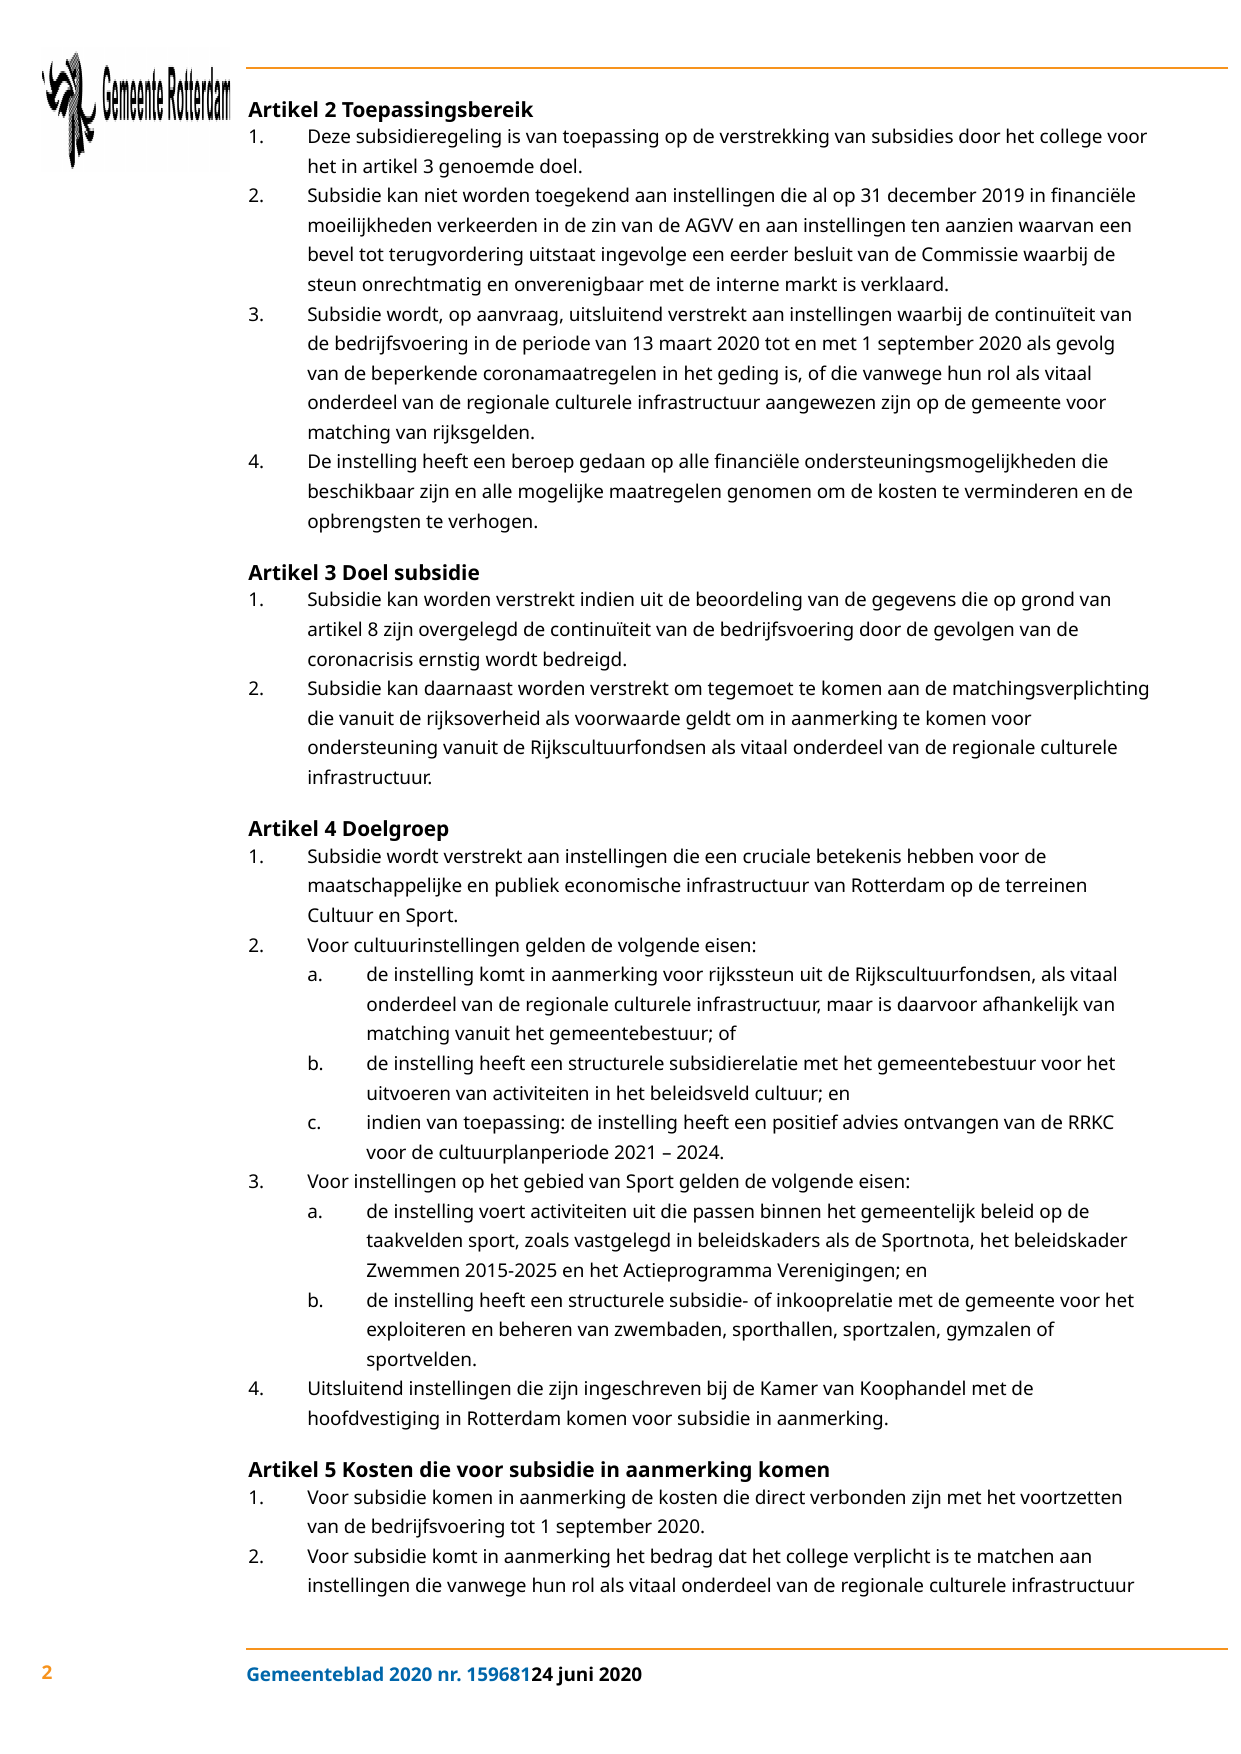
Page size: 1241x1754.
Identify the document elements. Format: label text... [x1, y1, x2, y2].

list De instelling heeft een beroep gedaan op alle financiële ondersteuningsmogelijkheden die beschikbaar zijn en alle mogelijke maatregelen genomen om de kosten te verminderen en de opbrengsten te verhogen. [248, 449, 1152, 533]
list de instelling komt in aanmerking voor rijkssteun uit de Rijkscultuurfondsen, als vitaal onderdeel van de regionale culturele infrastructuur, maar is daarvoor afhankelijk van matching vanuit het gemeentebestuur; of [307, 961, 1152, 1046]
list Voor subsidie komt in aanmerking het bedrag dat het college verplicht is te matchen aan instellingen die vanwege hun rol als vitaal onderdeel van de regionale culturele infrastructuur [248, 1543, 1152, 1598]
list Voor cultuurinstellingen gelden de volgende eisen: [248, 932, 1152, 957]
list de instelling heeft een structurele subsidierelatie met het gemeentebestuur voor het uitvoeren van activiteiten in het beleidsveld cultuur; en [307, 1050, 1152, 1105]
text Artikel 3 Doel subsidie [248, 558, 1152, 587]
list Subsidie wordt verstrekt aan instellingen die een cruciale betekenis hebben voor de maatschappelijke en publiek economische infrastructuur van Rotterdam op de terreinen Cultuur en Sport. [248, 843, 1152, 928]
list Subsidie kan daarnaast worden verstrekt om tegemoet te komen aan de matchingsverplichting die vanuit de rijksoverheid als voorwaarde geldt om in aanmerking te komen voor ondersteuning vanuit de Rijkscultuurfondsen als vitaal onderdeel van de regionale culturele infrastructuur. [248, 675, 1152, 790]
text Artikel 5 Kosten die voor subsidie in aanmerking komen [248, 1456, 1152, 1484]
list Subsidie kan worden verstrekt indien uit de beoordeling van de gegevens die op grond van artikel 8 zijn overgelegd de continuïteit van de bedrijfsvoering door de gevolgen van de coronacrisis ernstig wordt bedreigd. [248, 587, 1152, 672]
list indien van toepassing: de instelling heeft een positief advies ontvangen van de RRKC voor de cultuurplanperiode 2021 – 2024. [307, 1109, 1152, 1164]
list Subsidie wordt, op aanvraag, uitsluitend verstrekt aan instellingen waarbij de continuïteit van de bedrijfsvoering in de periode van 13 maart 2020 tot en met 1 september 2020 als gevolg van de beperkende coronamaatregelen in het geding is, of die vanwege hun rol als vitaal onderdeel van de regionale culturele infrastructuur aangewezen zijn op de gemeente voor matching van rijksgelden. [248, 301, 1152, 445]
list Uitsluitend instellingen die zijn ingeschreven bij de Kamer van Koophandel met de hoofdvestiging in Rotterdam komen voor subsidie in aanmerking. [248, 1376, 1152, 1431]
text Artikel 2 Toepassingsbereik [248, 95, 1152, 123]
list Deze subsidieregeling is van toepassing op de verstrekking van subsidies door het college voor het in artikel 3 genoemde doel. [248, 123, 1152, 178]
list Voor subsidie komen in aanmerking de kosten die direct verbonden zijn met het voortzetten van de bedrijfsvoering tot 1 september 2020. [248, 1484, 1152, 1539]
list de instelling voert activiteiten uit die passen binnen het gemeentelijk beleid op de taakvelden sport, zoals vastgelegd in beleidskaders als de Sportnota, het beleidskader Zwemmen 2015-2025 en het Actieprogramma Verenigingen; en [307, 1198, 1152, 1283]
text Artikel 4 Doelgroep [248, 814, 1152, 843]
picture [41, 47, 231, 172]
list de instelling heeft een structurele subsidie- of inkooprelatie met de gemeente voor het exploiteren en beheren van zwembaden, sporthallen, sportzalen, gymzalen of sportvelden. [307, 1287, 1152, 1372]
list Voor instellingen op het gebied van Sport gelden de volgende eisen: [248, 1168, 1152, 1194]
list Subsidie kan niet worden toegekend aan instellingen die al op 31 december 2019 in financiële moeilijkheden verkeerden in de zin van de AGVV en aan instellingen ten aanzien waarvan een bevel tot terugvordering uitstaat ingevolge een eerder besluit van de Commissie waarbij de steun onrechtmatig en onverenigbaar met de interne markt is verklaard. [248, 182, 1152, 297]
